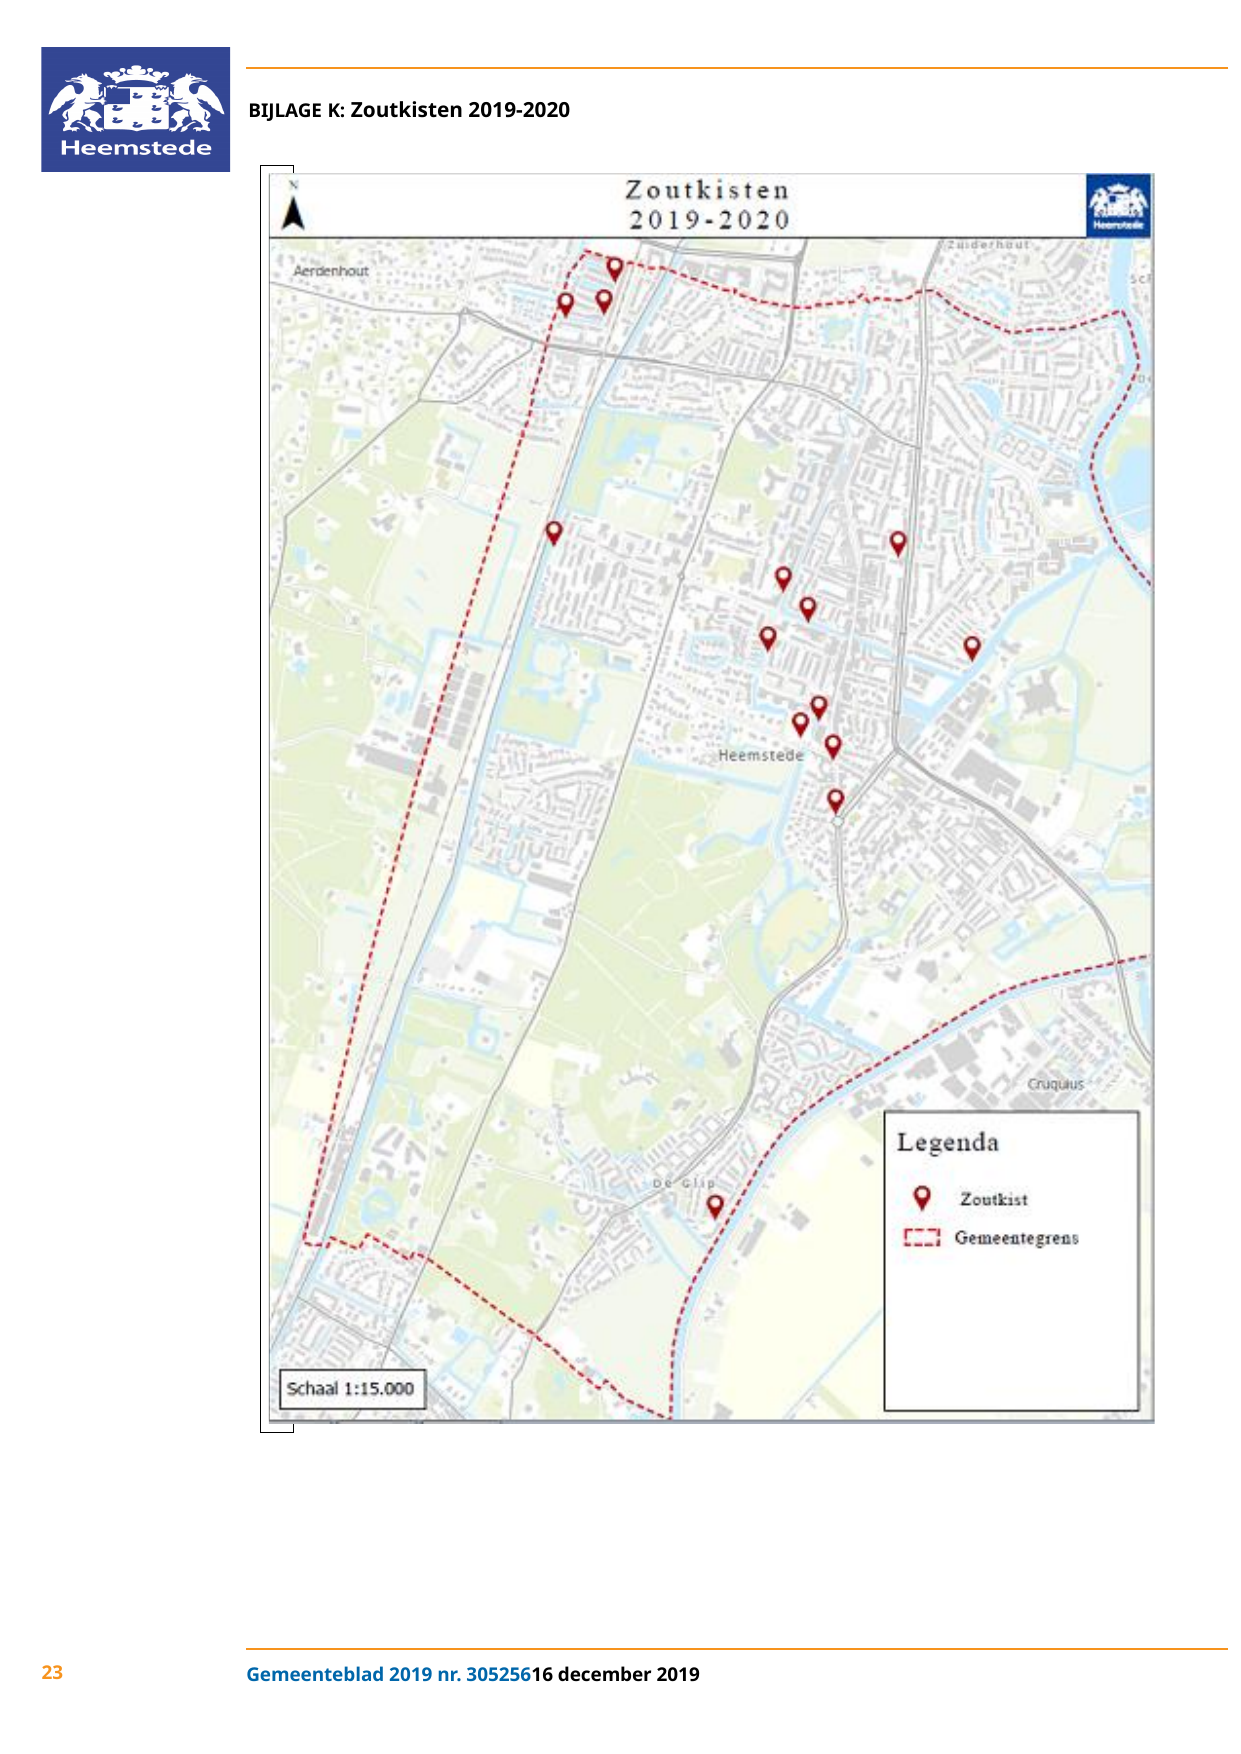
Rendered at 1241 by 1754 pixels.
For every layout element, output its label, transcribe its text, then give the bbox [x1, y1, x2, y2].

picture [268, 173, 1155, 1424]
text BIJLAGE K: Zoutkisten 2019-2020 [248, 95, 1152, 123]
picture [41, 47, 231, 172]
